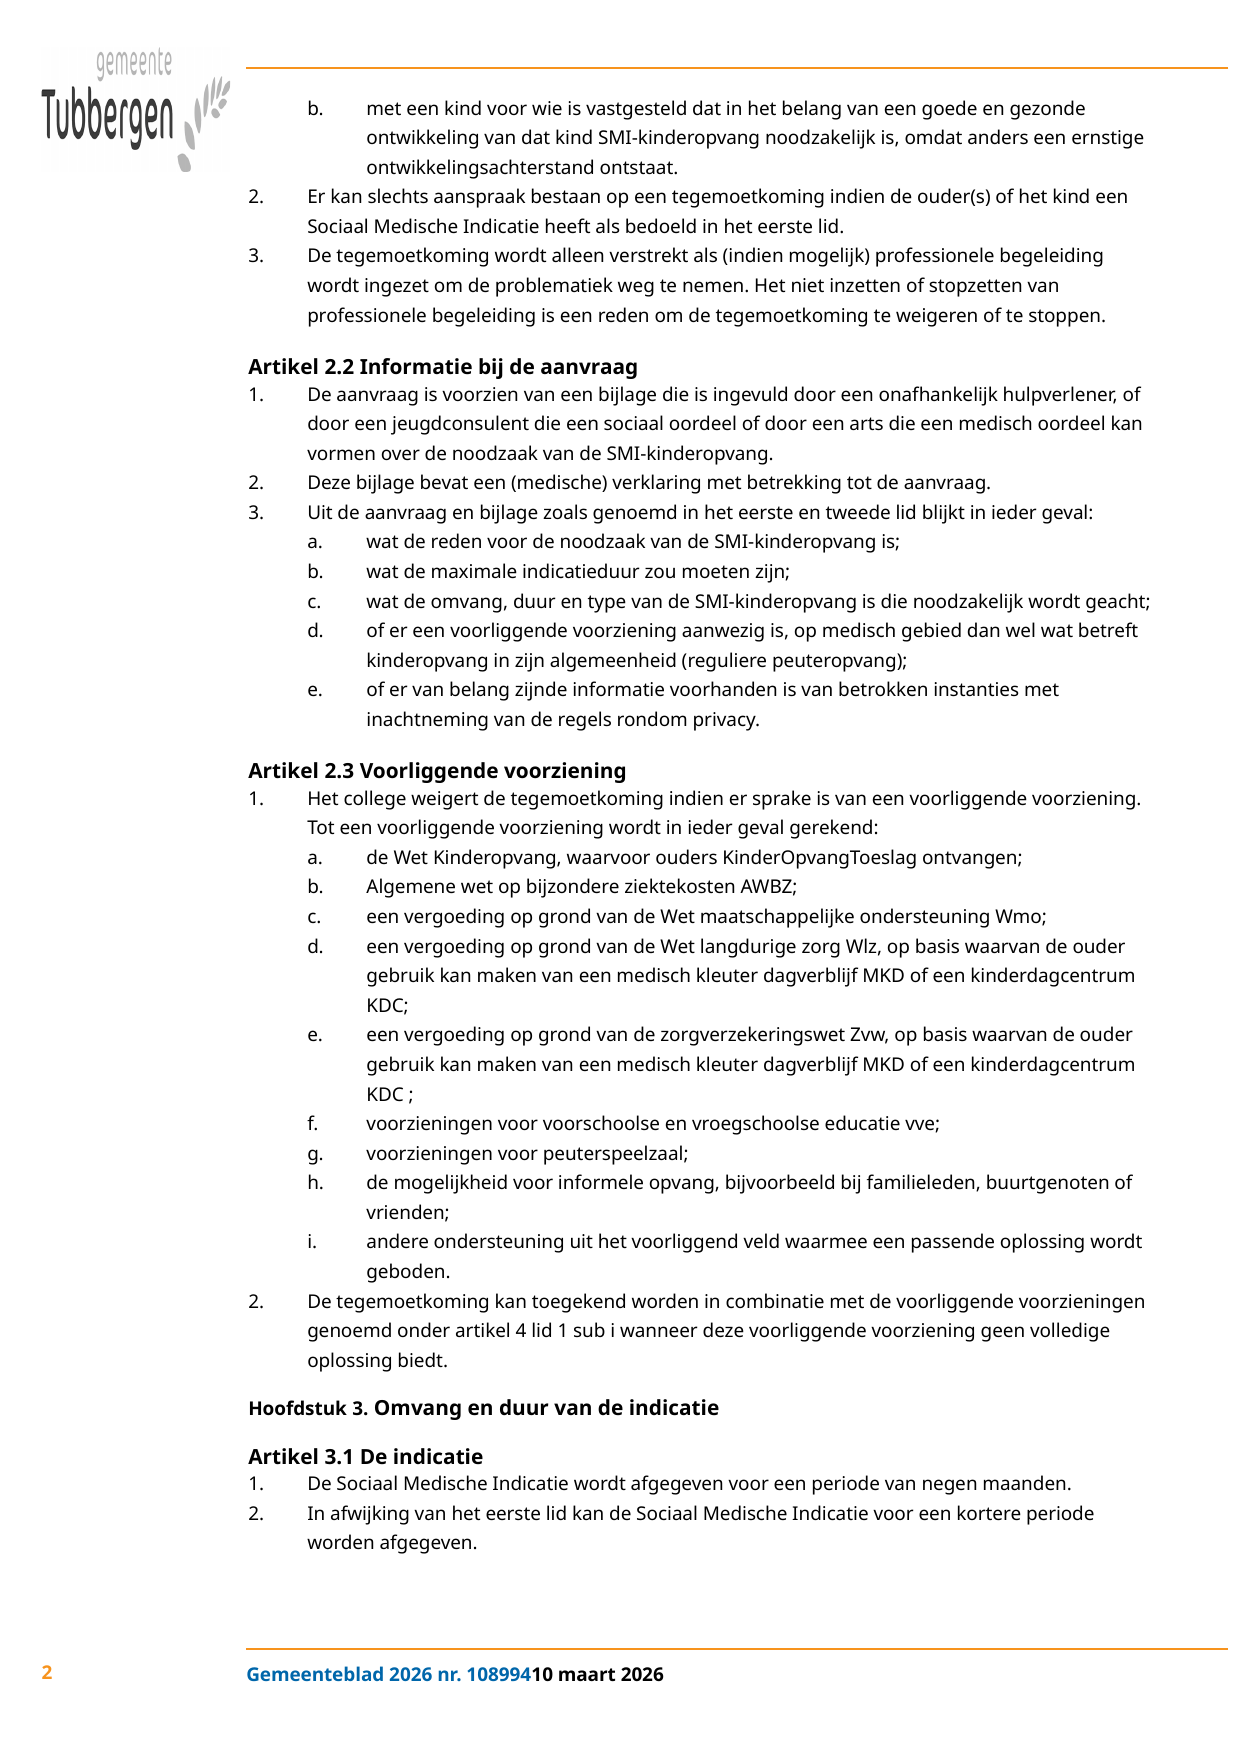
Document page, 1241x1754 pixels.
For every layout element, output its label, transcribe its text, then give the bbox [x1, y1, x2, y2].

list een vergoeding op grond van de Wet maatschappelijke ondersteuning Wmo; [307, 903, 1152, 929]
list Deze bijlage bevat een (medische) verklaring met betrekking tot de aanvraag. [248, 469, 1152, 495]
list De Sociaal Medische Indicatie wordt afgegeven voor een periode van negen maanden. [248, 1470, 1152, 1496]
list Het college weigert de tegemoetkoming indien er sprake is van een voorliggende voorziening. Tot een voorliggende voorziening wordt in ieder geval gerekend: [248, 785, 1152, 840]
list wat de reden voor de noodzaak van de SMI-kinderopvang is; [307, 529, 1152, 554]
list andere ondersteuning uit het voorliggend veld waarmee een passende oplossing wordt geboden. [307, 1229, 1152, 1284]
list De tegemoetkoming kan toegekend worden in combinatie met de voorliggende voorzieningen genoemd onder artikel 4 lid 1 sub i wanneer deze voorliggende voorziening geen volledige oplossing biedt. [248, 1288, 1152, 1373]
text Hoofdstuk 3. Omvang en duur van de indicatie [248, 1393, 1152, 1421]
list wat de omvang, duur en type van de SMI-kinderopvang is die noodzakelijk wordt geacht; [307, 588, 1152, 613]
list De aanvraag is voorzien van een bijlage die is ingevuld door een onafhankelijk hulpverlener, of door een jeugdconsulent die een sociaal oordeel of door een arts die een medisch oordeel kan vormen over de noodzaak van de SMI-kinderopvang. [248, 381, 1152, 466]
list De tegemoetkoming wordt alleen verstrekt als (indien mogelijk) professionele begeleiding wordt ingezet om de problematiek weg te nemen. Het niet inzetten of stopzetten van professionele begeleiding is een reden om de tegemoetkoming te weigeren of te stoppen. [248, 243, 1152, 328]
list met een kind voor wie is vastgesteld dat in het belang van een goede en gezonde ontwikkeling van dat kind SMI-kinderopvang noodzakelijk is, omdat anders een ernstige ontwikkelingsachterstand ontstaat. [307, 95, 1152, 180]
text Artikel 2.2 Informatie bij de aanvraag [248, 352, 1152, 381]
list voorzieningen voor peuterspeelzaal; [307, 1140, 1152, 1166]
text Artikel 3.1 De indicatie [248, 1442, 1152, 1470]
list wat de maximale indicatieduur zou moeten zijn; [307, 558, 1152, 584]
text Artikel 2.3 Voorliggende voorziening [248, 757, 1152, 785]
picture [41, 47, 231, 172]
list of er een voorliggende voorziening aanwezig is, op medisch gebied dan wel wat betreft kinderopvang in zijn algemeenheid (reguliere peuteropvang); [307, 617, 1152, 673]
list In afwijking van het eerste lid kan de Sociaal Medische Indicatie voor een kortere periode worden afgegeven. [248, 1500, 1152, 1555]
list de Wet Kinderopvang, waarvoor ouders KinderOpvangToeslag ontvangen; [307, 844, 1152, 870]
list of er van belang zijnde informatie voorhanden is van betrokken instanties met inachtneming van de regels rondom privacy. [307, 677, 1152, 732]
list een vergoeding op grond van de zorgverzekeringswet Zvw, op basis waarvan de ouder gebruik kan maken van een medisch kleuter dagverblijf MKD of een kinderdagcentrum KDC ; [307, 1022, 1152, 1107]
list Er kan slechts aanspraak bestaan op een tegemoetkoming indien de ouder(s) of het kind een Sociaal Medische Indicatie heeft als bedoeld in het eerste lid. [248, 183, 1152, 239]
list voorzieningen voor voorschoolse en vroegschoolse educatie vve; [307, 1110, 1152, 1136]
list de mogelijkheid voor informele opvang, bijvoorbeeld bij familieleden, buurtgenoten of vrienden; [307, 1169, 1152, 1225]
list Algemene wet op bijzondere ziektekosten AWBZ; [307, 874, 1152, 899]
list een vergoeding op grond van de Wet langdurige zorg Wlz, op basis waarvan de ouder gebruik kan maken van een medisch kleuter dagverblijf MKD of een kinderdagcentrum KDC; [307, 933, 1152, 1018]
list Uit de aanvraag en bijlage zoals genoemd in het eerste en tweede lid blijkt in ieder geval: [248, 499, 1152, 525]
